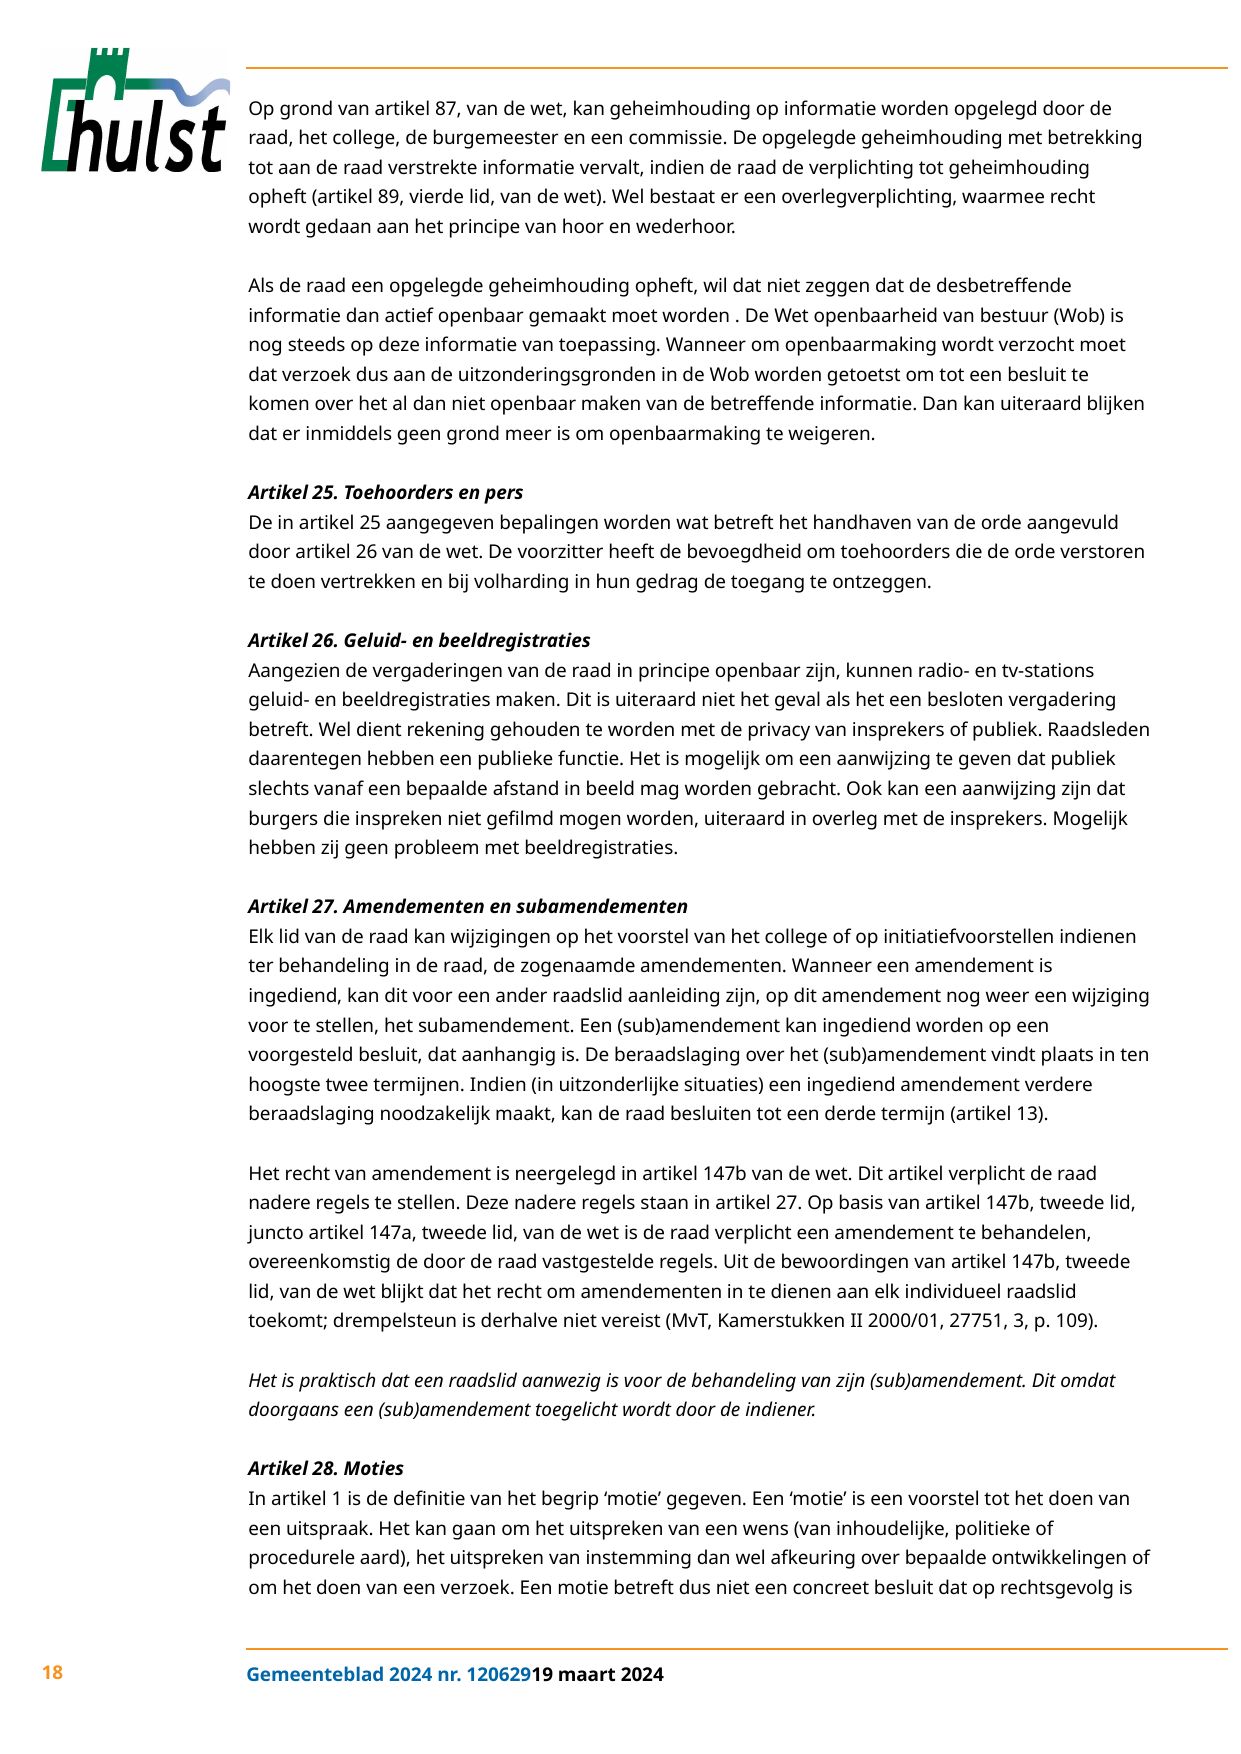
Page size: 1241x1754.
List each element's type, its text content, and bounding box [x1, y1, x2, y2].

text Als de raad een opgelegde geheimhouding opheft, wil dat niet zeggen dat de desbetreffende informatie dan actief openbaar gemaakt moet worden . De Wet openbaarheid van bestuur (Wob) is nog steeds op deze informatie van toepassing. Wanneer om openbaarmaking wordt verzocht moet dat verzoek dus aan de uitzonderingsgronden in de Wob worden getoetst om tot een besluit te komen over het al dan niet openbaar maken van de betreffende informatie. Dan kan uiteraard blijken dat er inmiddels geen grond meer is om openbaarmaking te weigeren. [248, 272, 1152, 446]
text Op grond van artikel 87, van de wet, kan geheimhouding op informatie worden opgelegd door de raad, het college, de burgemeester en een commissie. De opgelegde geheimhouding met betrekking tot aan de raad verstrekte informatie vervalt, indien de raad de verplichting tot geheimhouding opheft (artikel 89, vierde lid, van de wet). Wel bestaat er een overlegverplichting, waarmee recht wordt gedaan aan het principe van hoor en wederhoor. [248, 95, 1152, 239]
text De in artikel 25 aangegeven bepalingen worden wat betreft het handhaven van de orde aangevuld door artikel 26 van de wet. De voorzitter heeft de bevoegdheid om toehoorders die de orde verstoren te doen vertrekken en bij volharding in hun gedrag de toegang te ontzeggen. [248, 509, 1152, 594]
text Artikel 27. Amendementen en subamendementen [248, 893, 1152, 919]
text Het recht van amendement is neergelegd in artikel 147b van de wet. Dit artikel verplicht de raad nadere regels te stellen. Deze nadere regels staan in artikel 27. Op basis van artikel 147b, tweede lid, juncto artikel 147a, tweede lid, van de wet is de raad verplicht een amendement te behandelen, overeenkomstig de door de raad vastgestelde regels. Uit de bewoordingen van artikel 147b, tweede lid, van de wet blijkt dat het recht om amendementen in te dienen aan elk individueel raadslid toekomt; drempelsteun is derhalve niet vereist (MvT, Kamerstukken II 2000/01, 27751, 3, p. 109). [248, 1160, 1152, 1333]
text In artikel 1 is de definitie van het begrip ‘motie’ gegeven. Een ‘motie’ is een voorstel tot het doen van een uitspraak. Het kan gaan om het uitspreken van een wens (van inhoudelijke, politieke of procedurele aard), het uitspreken van instemming dan wel afkeuring over bepaalde ontwikkelingen of om het doen van een verzoek. Een motie betreft dus niet een concreet besluit dat op rechtsgevolg is [248, 1485, 1152, 1600]
text Artikel 25. Toehoorders en pers [248, 479, 1152, 505]
picture [41, 47, 231, 172]
text Artikel 28. Moties [248, 1456, 1152, 1481]
text Aangezien de vergaderingen van de raad in principe openbaar zijn, kunnen radio- en tv-stations geluid- en beeldregistraties maken. Dit is uiteraard niet het geval als het een besloten vergadering betreft. Wel dient rekening gehouden te worden met de privacy van insprekers of publiek. Raadsleden daarentegen hebben een publieke functie. Het is mogelijk om een aanwijzing te geven dat publiek slechts vanaf een bepaalde afstand in beeld mag worden gebracht. Ook kan een aanwijzing zijn dat burgers die inspreken niet gefilmd mogen worden, uiteraard in overleg met de insprekers. Mogelijk hebben zij geen probleem met beeldregistraties. [248, 657, 1152, 860]
text Het is praktisch dat een raadslid aanwezig is voor de behandeling van zijn (sub)amendement. Dit omdat doorgaans een (sub)amendement toegelicht wordt door de indiener. [248, 1367, 1152, 1422]
text Elk lid van de raad kan wijzigingen op het voorstel van het college of op initiatiefvoorstellen indienen ter behandeling in de raad, de zogenaamde amendementen. Wanneer een amendement is ingediend, kan dit voor een ander raadslid aanleiding zijn, op dit amendement nog weer een wijziging voor te stellen, het subamendement. Een (sub)amendement kan ingediend worden op een voorgesteld besluit, dat aanhangig is. De beraadslaging over het (sub)amendement vindt plaats in ten hoogste twee termijnen. Indien (in uitzonderlijke situaties) een ingediend amendement verdere beraadslaging noodzakelijk maakt, kan de raad besluiten tot een derde termijn (artikel 13). [248, 923, 1152, 1126]
text Artikel 26. Geluid- en beeldregistraties [248, 627, 1152, 653]
